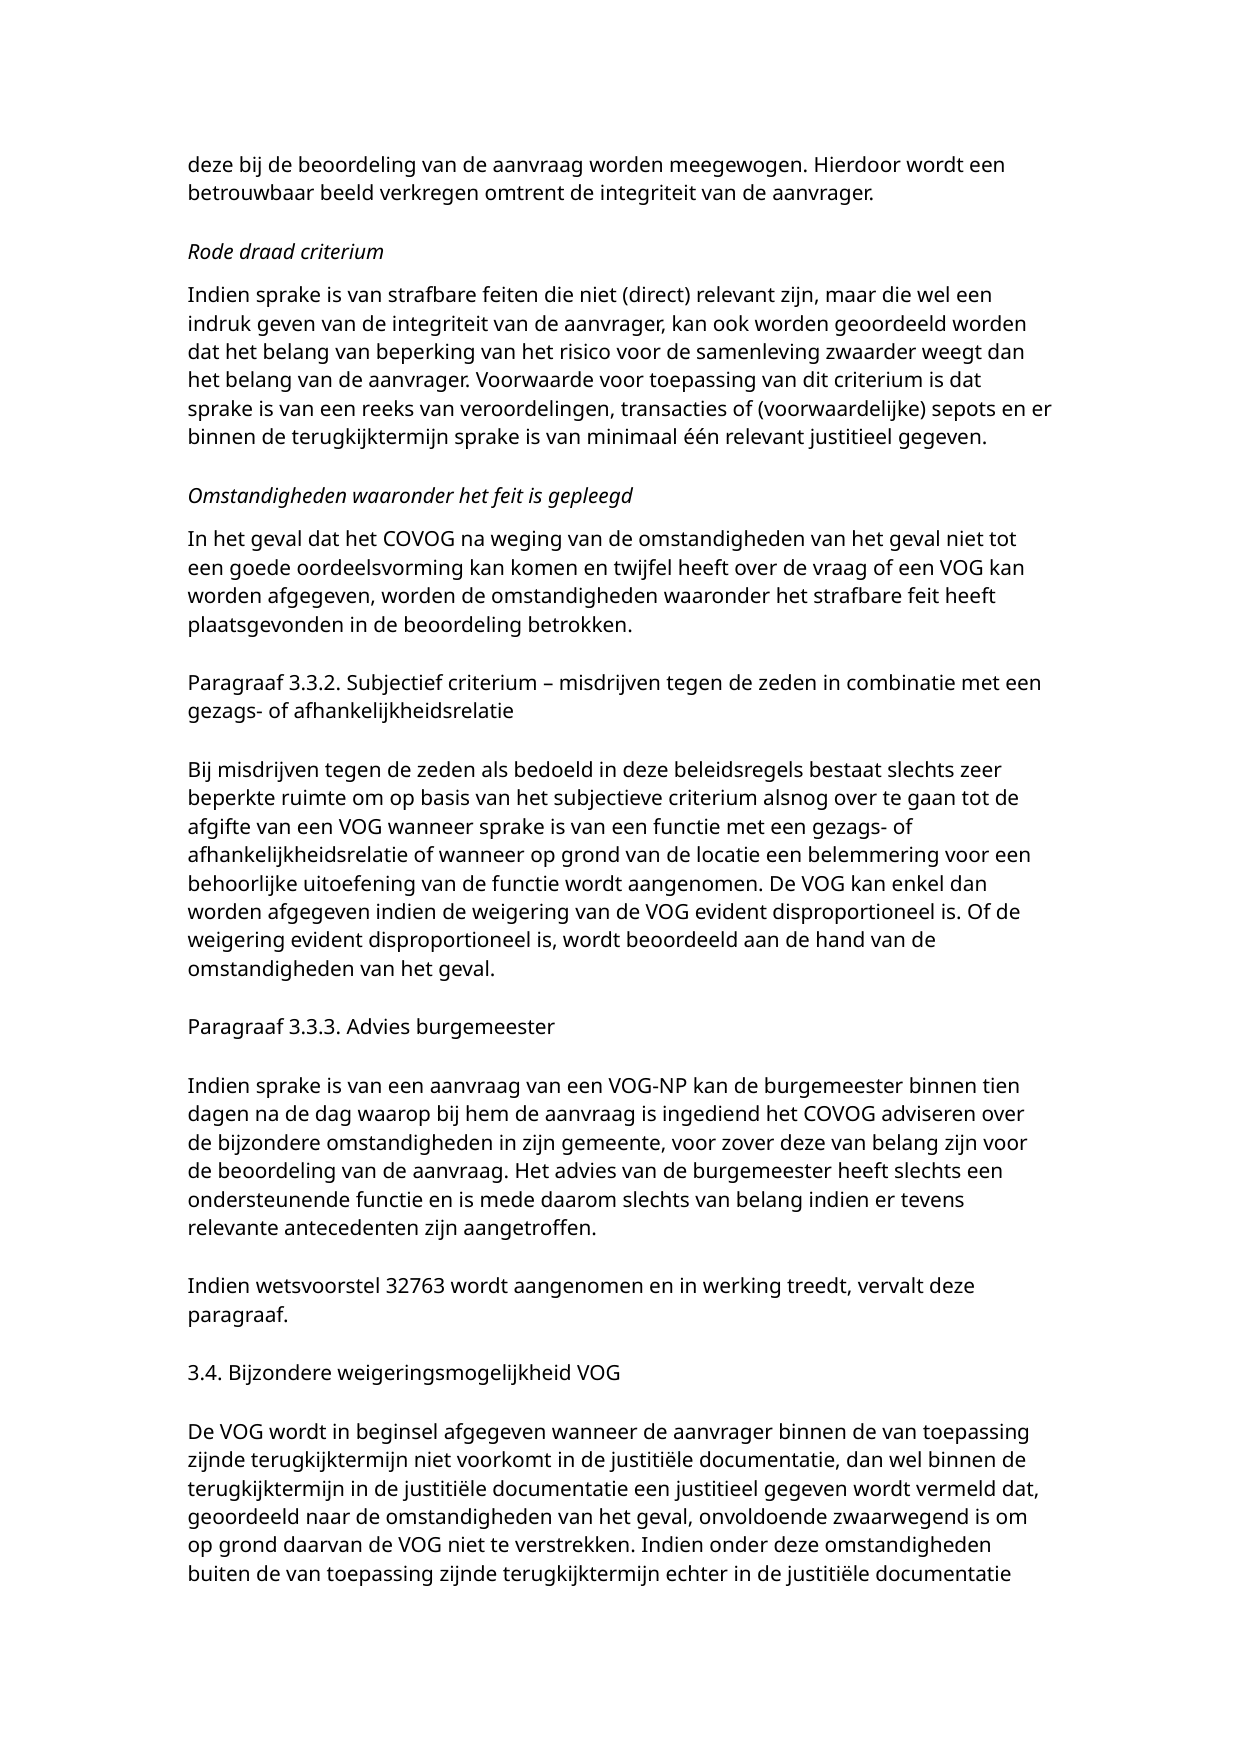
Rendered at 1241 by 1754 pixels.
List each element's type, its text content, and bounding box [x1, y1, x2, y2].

subtitle 3.4. Bijzondere weigeringsmogelijkheid VOG [187, 1358, 1053, 1387]
text Indien wetsvoorstel 32763 wordt aangenomen en in werking treedt, vervalt deze paragraaf. [187, 1272, 1053, 1328]
text Bij misdrijven tegen de zeden als bedoeld in deze beleidsregels bestaat slechts zeer beperkte ruimte om op basis van het subjectieve criterium alsnog over te gaan tot de afgifte van een VOG wanneer sprake is van een functie met een gezags- of afhankelijkheidsrelatie of wanneer op grond van de locatie een belemmering voor een behoorlijke uitoefening van de functie wordt aangenomen. De VOG kan enkel dan worden afgegeven indien de weigering van de VOG evident disproportioneel is. Of de weigering evident disproportioneel is, wordt beoordeeld aan de hand van de omstandigheden van het geval. [187, 755, 1053, 982]
text Rode draad criterium [187, 237, 1053, 265]
text deze bij de beoordeling van de aanvraag worden meegewogen. Hierdoor wordt een betrouwbaar beeld verkregen omtrent de integriteit van de aanvrager. [187, 150, 1053, 207]
text In het geval dat het COVOG na weging van de omstandigheden van het geval niet tot een goede oordeelsvorming kan komen en twijfel heeft over de vraag of een VOG kan worden afgegeven, worden de omstandigheden waaronder het strafbare feit heeft plaatsgevonden in de beoordeling betrokken. [187, 524, 1053, 638]
text De VOG wordt in beginsel afgegeven wanneer de aanvrager binnen de van toepassing zijnde terugkijktermijn niet voorkomt in de justitiële documentatie, dan wel binnen de terugkijktermijn in de justitiële documentatie een justitieel gegeven wordt vermeld dat, geoordeeld naar de omstandigheden van het geval, onvoldoende zwaarwegend is om op grond daarvan de VOG niet te verstrekken. Indien onder deze omstandigheden buiten de van toepassing zijnde terugkijktermijn echter in de justitiële documentatie [187, 1417, 1053, 1587]
text Indien sprake is van een aanvraag van een VOG-NP kan de burgemeester binnen tien dagen na de dag waarop bij hem de aanvraag is ingediend het COVOG adviseren over de bijzondere omstandigheden in zijn gemeente, voor zover deze van belang zijn voor de beoordeling van de aanvraag. Het advies van de burgemeester heeft slechts een ondersteunende functie en is mede daarom slechts van belang indien er tevens relevante antecedenten zijn aangetroffen. [187, 1071, 1053, 1242]
subtitle Paragraaf 3.3.2. Subjectief criterium – misdrijven tegen de zeden in combinatie met een gezags- of afhankelijkheidsrelatie [187, 668, 1053, 725]
subtitle Paragraaf 3.3.3. Advies burgemeester [187, 1012, 1053, 1041]
text Indien sprake is van strafbare feiten die niet (direct) relevant zijn, maar die wel een indruk geven van de integriteit van de aanvrager, kan ook worden geoordeeld worden dat het belang van beperking van het risico voor de samenleving zwaarder weegt dan het belang van de aanvrager. Voorwaarde voor toepassing van dit criterium is dat sprake is van een reeks van veroordelingen, transacties of (voorwaardelijke) sepots en er binnen de terugkijktermijn sprake is van minimaal één relevant justitieel gegeven. [187, 280, 1053, 451]
text Omstandigheden waaronder het feit is gepleegd [187, 481, 1053, 509]
